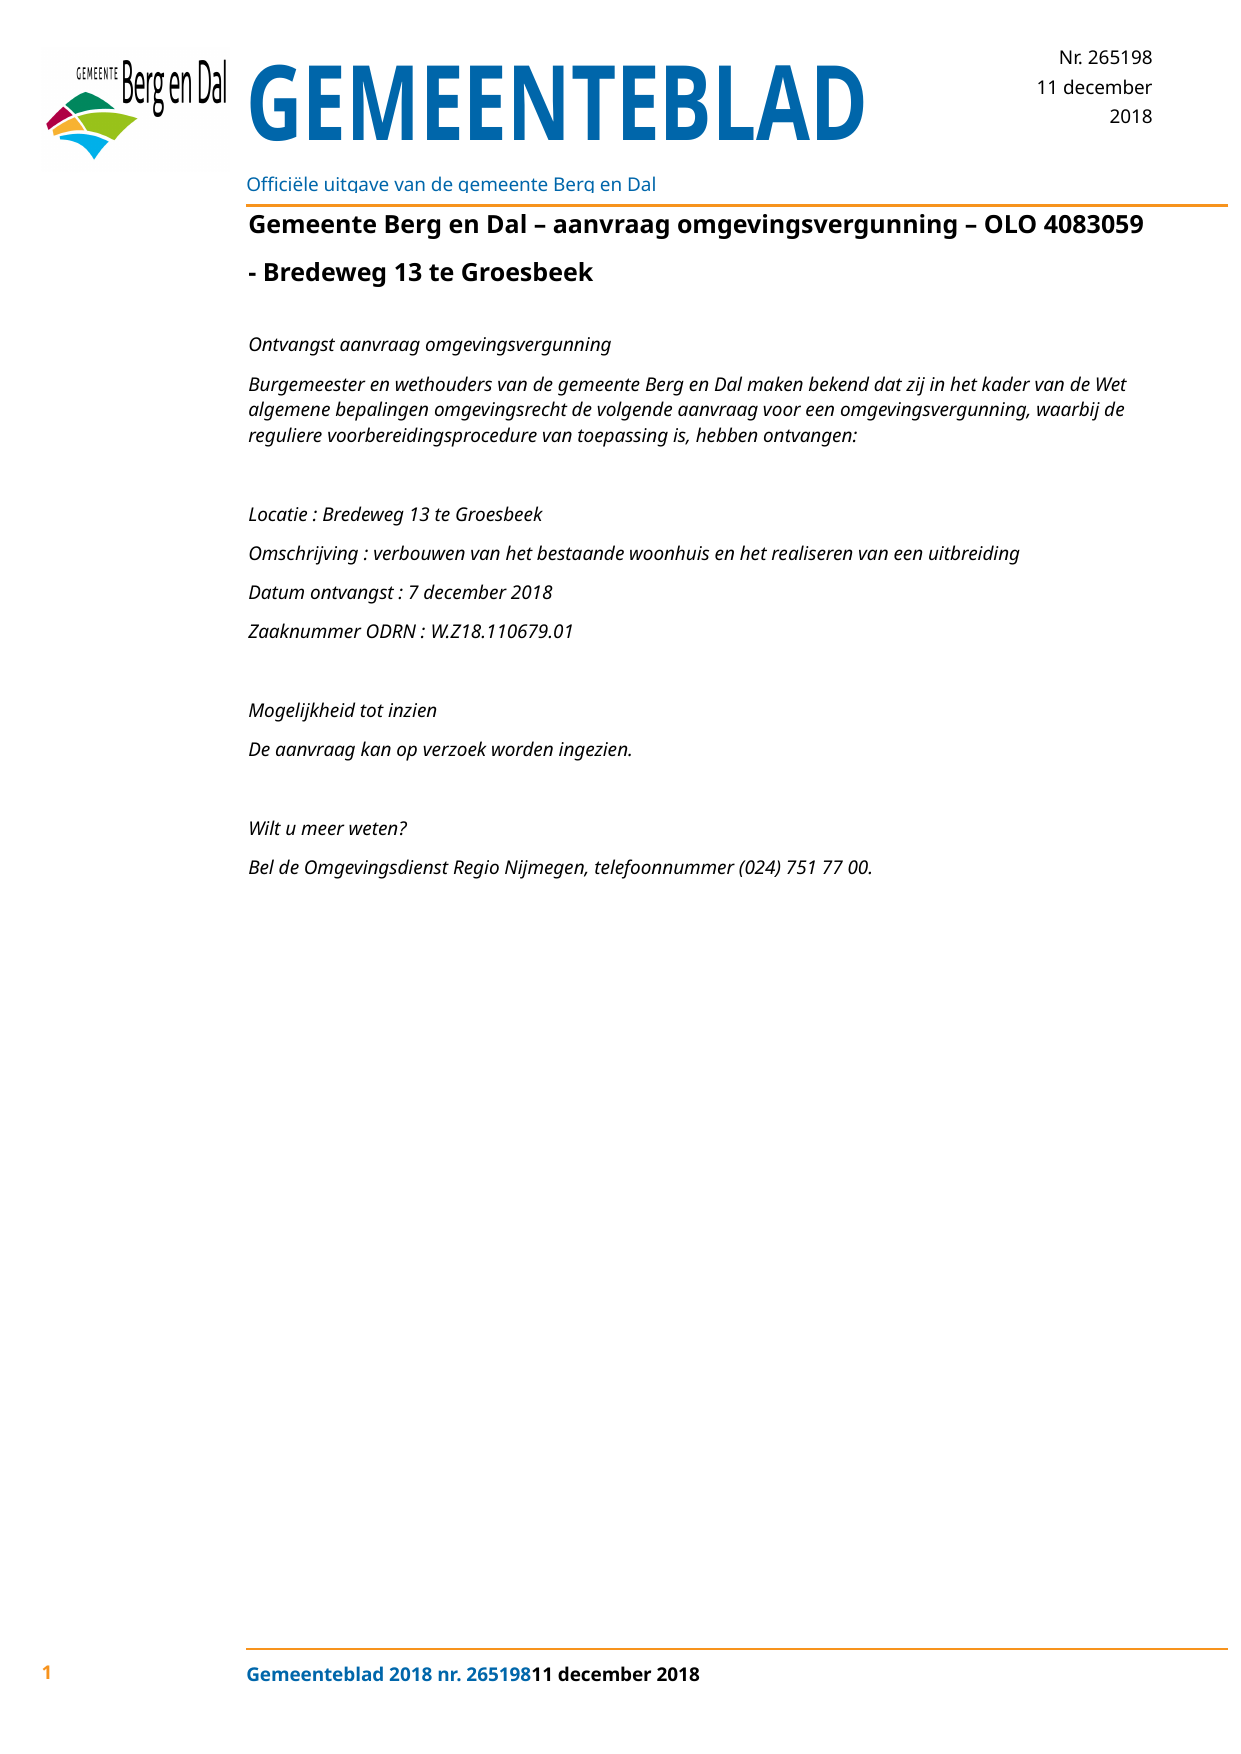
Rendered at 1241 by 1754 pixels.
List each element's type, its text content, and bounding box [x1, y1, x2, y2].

text Omschrijving : verbouwen van het bestaande woonhuis en het realiseren van een uitbreiding [248, 540, 1152, 566]
text Wilt u meer weten? [248, 815, 1152, 841]
text Gemeente Berg en Dal – aanvraag omgevingsvergunning – OLO 4083059 - Bredeweg 13 te Groesbeek [248, 207, 1152, 288]
text Zaaknummer ODRN : W.Z18.110679.01 [248, 618, 1152, 644]
text Ontvangst aanvraag omgevingsvergunning [248, 331, 1152, 357]
text Bel de Omgevingsdienst Regio Nijmegen, telefoonnummer (024) 751 77 00. [248, 854, 1152, 880]
text De aanvraag kan op verzoek worden ingezien. [248, 736, 1152, 762]
text Locatie : Bredeweg 13 te Groesbeek [248, 501, 1152, 526]
picture [41, 47, 231, 172]
text Mogelijkheid tot inzien [248, 697, 1152, 723]
text Burgemeester en wethouders van de gemeente Berg en Dal maken bekend dat zij in het kader van de Wet algemene bepalingen omgevingsrecht de volgende aanvraag voor een omgevingsvergunning, waarbij de reguliere voorbereidingsprocedure van toepassing is, hebben ontvangen: [248, 371, 1152, 448]
text Datum ontvangst : 7 december 2018 [248, 579, 1152, 605]
